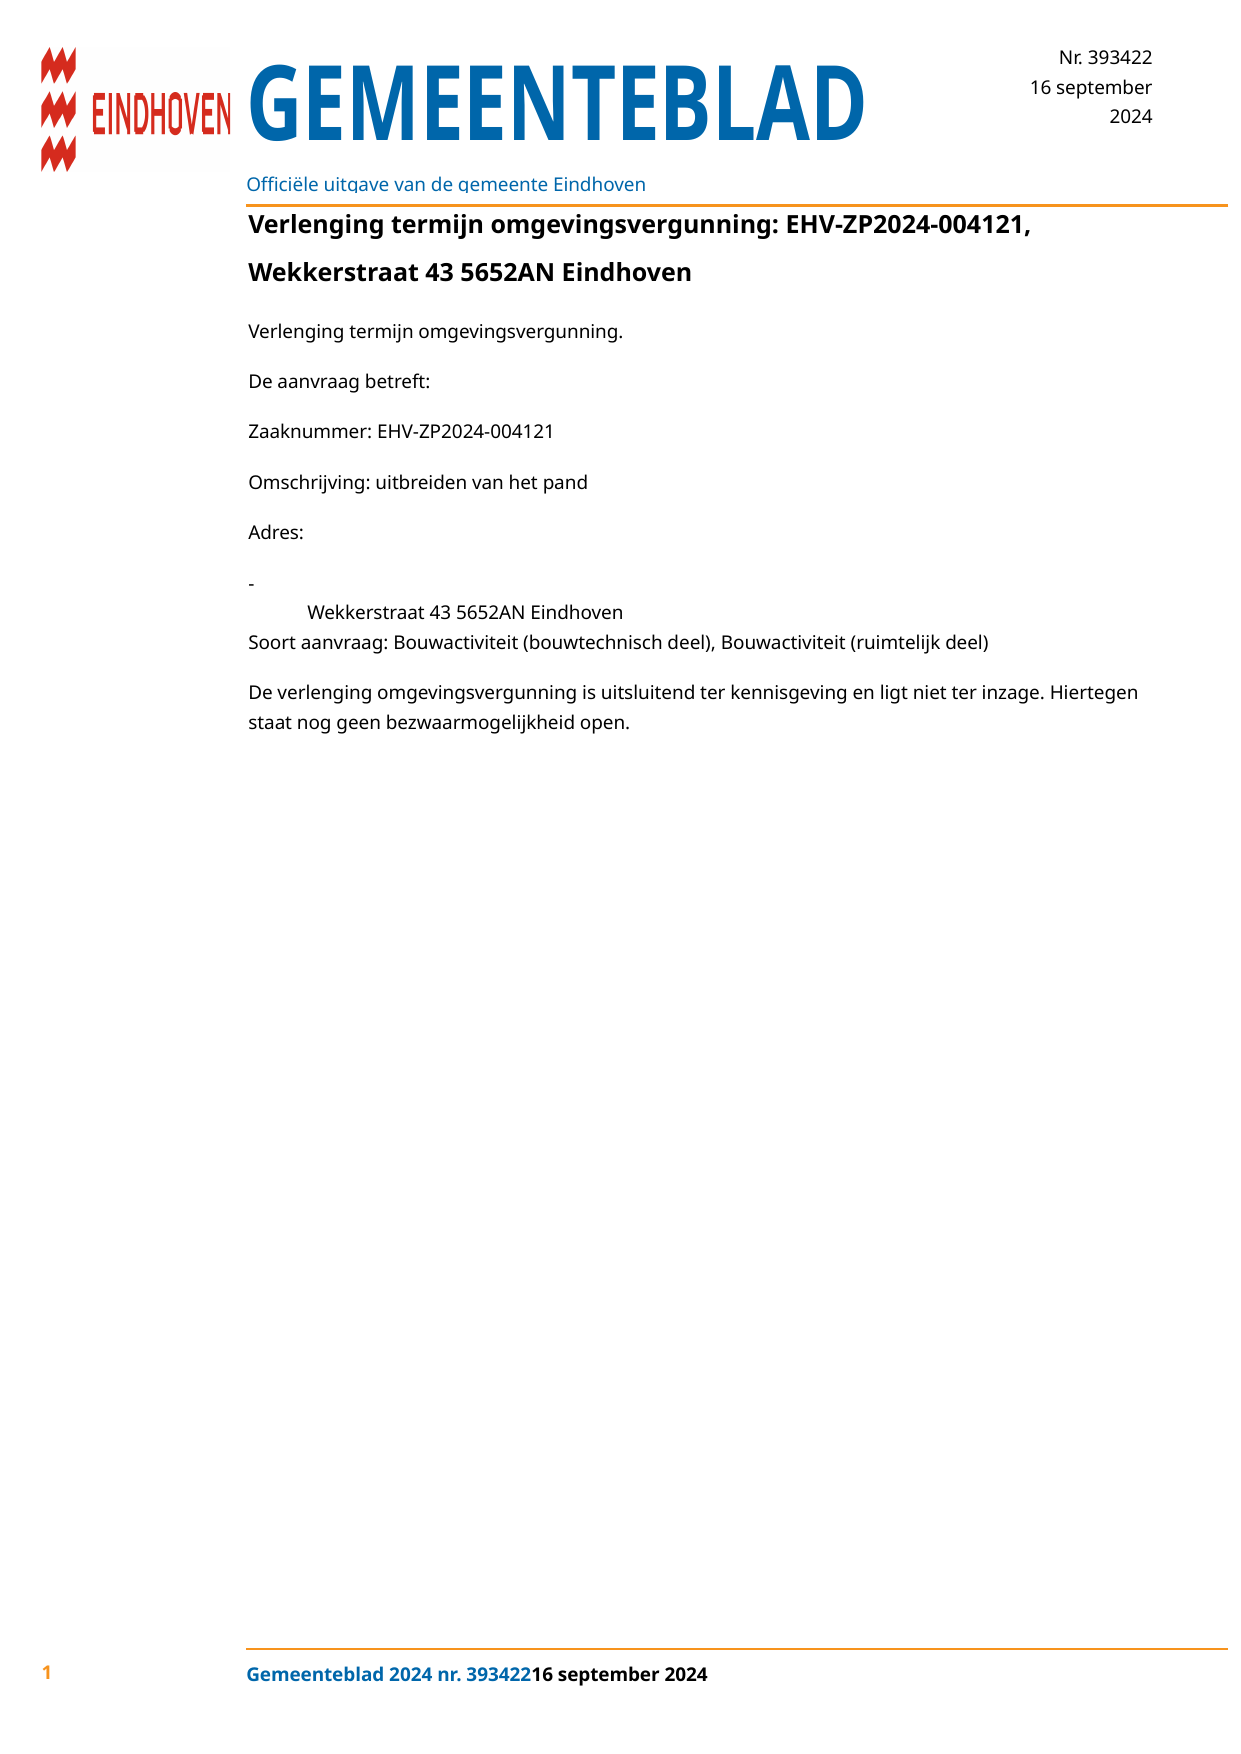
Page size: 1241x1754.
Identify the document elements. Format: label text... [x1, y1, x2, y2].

text Verlenging termijn omgevingsvergunning. [248, 318, 1152, 344]
text De verlenging omgevingsvergunning is uitsluitend ter kennisgeving en ligt niet ter inzage. Hiertegen staat nog geen bezwaarmogelijkheid open. [248, 679, 1152, 735]
text De aanvraag betreft: [248, 368, 1152, 394]
text Zaaknummer: EHV-ZP2024-004121 [248, 419, 1152, 444]
list Wekkerstraat 43 5652AN Eindhoven [248, 599, 1152, 625]
picture [41, 47, 231, 172]
text Adres: [248, 519, 1152, 545]
text Soort aanvraag: Bouwactiviteit (bouwtechnisch deel), Bouwactiviteit (ruimtelijk deel) [248, 629, 1152, 655]
text Verlenging termijn omgevingsvergunning: EHV-ZP2024-004121, Wekkerstraat 43 5652AN Eindhoven [248, 207, 1152, 288]
text Omschrijving: uitbreiden van het pand [248, 469, 1152, 495]
